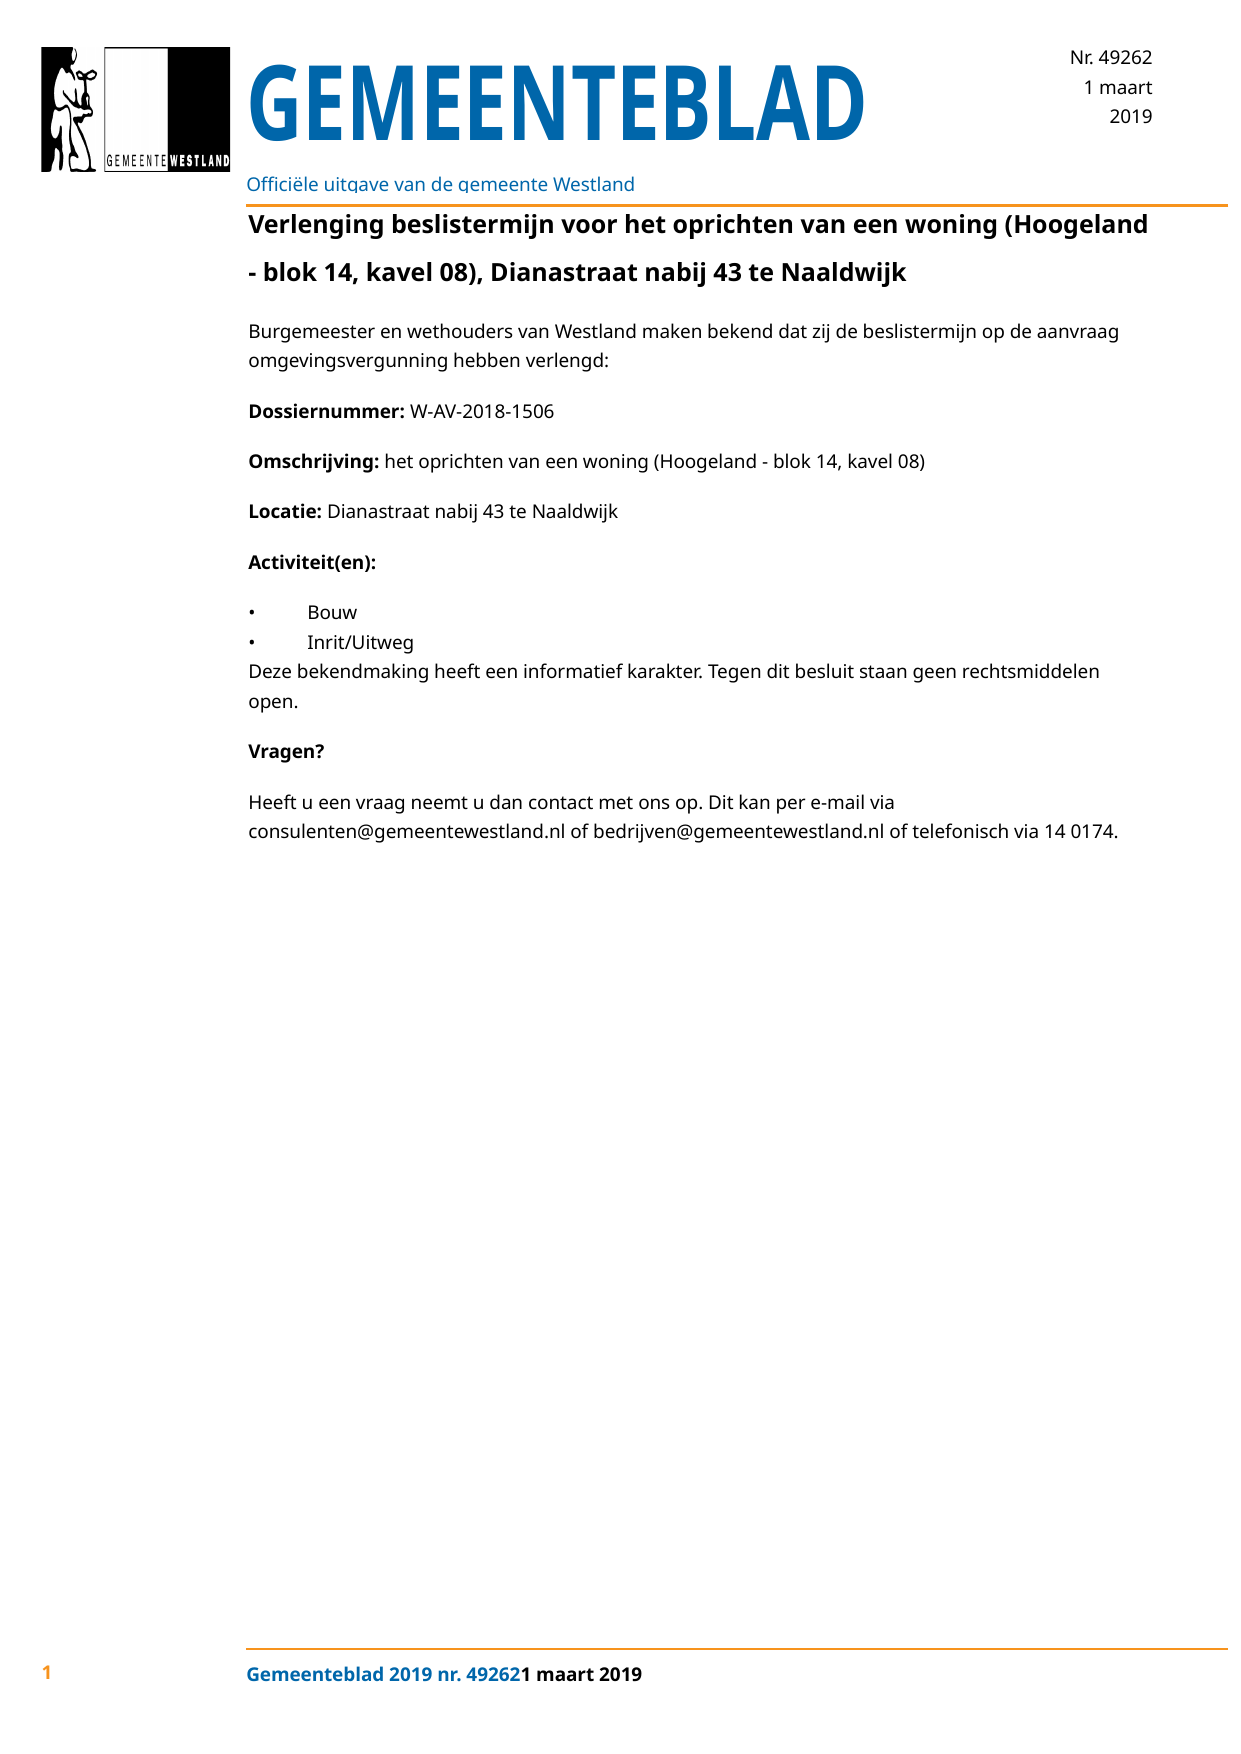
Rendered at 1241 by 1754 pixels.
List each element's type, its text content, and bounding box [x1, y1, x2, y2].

text Heeft u een vraag neemt u dan contact met ons op. Dit kan per e-mail via consulenten@gemeentewestland.nl of bedrijven@gemeentewestland.nl of telefonisch via 14 0174. [248, 789, 1152, 844]
text Verlenging beslistermijn voor het oprichten van een woning (Hoogeland - blok 14, kavel 08), Dianastraat nabij 43 te Naaldwijk [248, 207, 1152, 288]
picture [41, 47, 231, 172]
text Dossiernummer: W-AV-2018-1506 [248, 398, 1152, 424]
text Omschrijving: het oprichten van een woning (Hoogeland - blok 14, kavel 08) [248, 448, 1152, 474]
list Inrit/Uitweg [248, 629, 1152, 655]
text Locatie: Dianastraat nabij 43 te Naaldwijk [248, 499, 1152, 524]
list Bouw [248, 599, 1152, 625]
text Burgemeester en wethouders van Westland maken bekend dat zij de beslistermijn op de aanvraag omgevingsvergunning hebben verlengd: [248, 318, 1152, 373]
text Vragen? [248, 739, 1152, 764]
text Activiteit(en): [248, 549, 1152, 575]
text Deze bekendmaking heeft een informatief karakter. Tegen dit besluit staan geen rechtsmiddelen open. [248, 659, 1152, 714]
